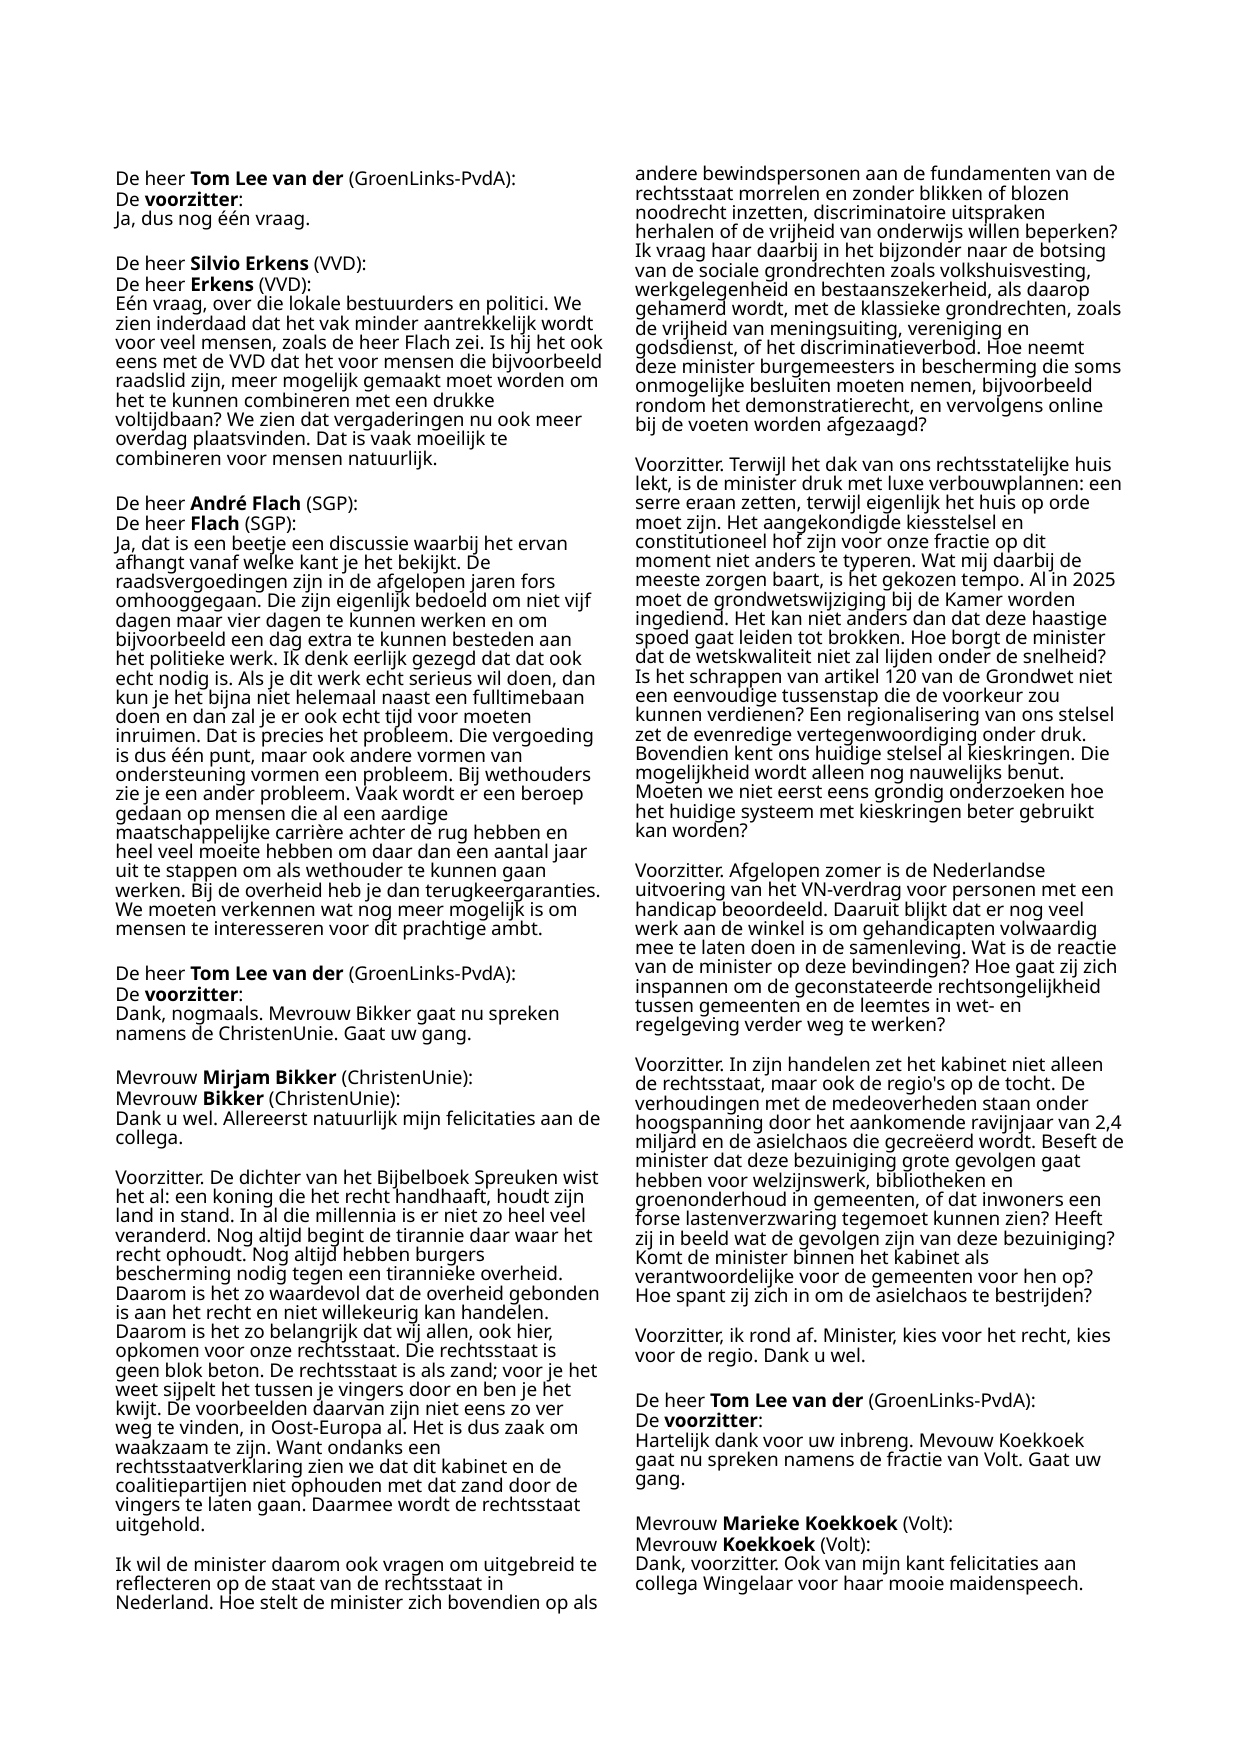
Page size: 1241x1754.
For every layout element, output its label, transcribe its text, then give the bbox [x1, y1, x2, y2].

text Ja, dat is een beetje een discussie waarbij het ervan afhangt vanaf welke kant je het bekijkt. De raadsvergoedingen zijn in de afgelopen jaren fors omhooggegaan. Die zijn eigenlijk bedoeld om niet vijf dagen maar vier dagen te kunnen werken en om bijvoorbeeld een dag extra te kunnen besteden aan het politieke werk. Ik denk eerlijk gezegd dat dat ook echt nodig is. Als je dit werk echt serieus wil doen, dan kun je het bijna niet helemaal naast een fulltimebaan doen en dan zal je er ook echt tijd voor moeten inruimen. Dat is precies het probleem. Die vergoeding is dus één punt, maar ook andere vormen van ondersteuning vormen een probleem. Bij wethouders zie je een ander probleem. Vaak wordt er een beroep gedaan op mensen die al een aardige maatschappelijke carrière achter de rug hebben en heel veel moeite hebben om daar dan een aantal jaar uit te stappen om als wethouder te kunnen gaan werken. Bij de overheid heb je dan terugkeergaranties. We moeten verkennen wat nog meer mogelijk is om mensen te interesseren voor dit prachtige ambt. [115, 535, 605, 939]
text Voorzitter. De dichter van het Bijbelboek Spreuken wist het al: een koning die het recht handhaaft, houdt zijn land in stand. In al die millennia is er niet zo heel veel veranderd. Nog altijd begint de tirannie daar waar het recht ophoudt. Nog altijd hebben burgers bescherming nodig tegen een tirannieke overheid. Daarom is het zo waardevol dat de overheid gebonden is aan het recht en niet willekeurig kan handelen. Daarom is het zo belangrijk dat wij allen, ook hier, opkomen voor onze rechtsstaat. Die rechtsstaat is geen blok beton. De rechtsstaat is als zand; voor je het weet sijpelt het tussen je vingers door en ben je het kwijt. De voorbeelden daarvan zijn niet eens zo ver weg te vinden, in Oost-Europa al. Het is dus zaak om waakzaam te zijn. Want ondanks een rechtsstaatverklaring zien we dat dit kabinet en de coalitiepartijen niet ophouden met dat zand door de vingers te laten gaan. Daarmee wordt de rechtsstaat uitgehold. [115, 1169, 605, 1535]
text De heer Tom Lee van der (GroenLinks-PvdA): [115, 960, 605, 986]
text Ik wil de minister daarom ook vragen om uitgebreid te reflecteren op de staat van de rechtsstaat in Nederland. Hoe stelt de minister zich bovendien op als [115, 1556, 605, 1613]
text Mevrouw Koekkoek (Volt): [635, 1536, 1125, 1555]
text De heer Tom Lee van der (GroenLinks-PvdA): [635, 1387, 1125, 1412]
text Mevrouw Marieke Koekkoek (Volt): [635, 1510, 1125, 1536]
text andere bewindspersonen aan de fundamenten van de rechtsstaat morrelen en zonder blikken of blozen noodrecht inzetten, discriminatoire uitspraken herhalen of de vrijheid van onderwijs willen beperken? Ik vraag haar daarbij in het bijzonder naar de botsing van de sociale grondrechten zoals volkshuisvesting, werkgelegenheid en bestaanszekerheid, als daarop gehamerd wordt, met de klassieke grondrechten, zoals de vrijheid van meningsuiting, vereniging en godsdienst, of het discriminatieverbod. Hoe neemt deze minister burgemeesters in bescherming die soms onmogelijke besluiten moeten nemen, bijvoorbeeld rondom het demonstratierecht, en vervolgens online bij de voeten worden afgezaagd? [635, 165, 1125, 435]
text Voorzitter, ik rond af. Minister, kies voor het recht, kies voor de regio. Dank u wel. [635, 1327, 1125, 1366]
text Voorzitter. Terwijl het dak van ons rechtsstatelijke huis lekt, is de minister druk met luxe verbouwplannen: een serre eraan zetten, terwijl eigenlijk het huis op orde moet zijn. Het aangekondigde kiesstelsel en constitutioneel hof zijn voor onze fractie op dit moment niet anders te typeren. Wat mij daarbij de meeste zorgen baart, is het gekozen tempo. Al in 2025 moet de grondwetswijziging bij de Kamer worden ingediend. Het kan niet anders dan dat deze haastige spoed gaat leiden tot brokken. Hoe borgt de minister dat de wetskwaliteit niet zal lijden onder de snelheid? Is het schrappen van artikel 120 van de Grondwet niet een eenvoudige tussenstap die de voorkeur zou kunnen verdienen? Een regionalisering van ons stelsel zet de evenredige vertegenwoordiging onder druk. Bovendien kent ons huidige stelsel al kieskringen. Die mogelijkheid wordt alleen nog nauwelijks benut. Moeten we niet eerst eens grondig onderzoeken hoe het huidige systeem met kieskringen beter gebruikt kan worden? [635, 456, 1125, 841]
text Hartelijk dank voor uw inbreng. Mevouw Koekkoek gaat nu spreken namens de fractie van Volt. Gaat uw gang. [635, 1432, 1125, 1489]
text De heer Silvio Erkens (VVD): [115, 250, 605, 276]
text Voorzitter. In zijn handelen zet het kabinet niet alleen de rechtsstaat, maar ook de regio's op de tocht. De verhoudingen met de medeoverheden staan onder hoogspanning door het aankomende ravijnjaar van 2,4 miljard en de asielchaos die gecreëerd wordt. Beseft de minister dat deze bezuiniging grote gevolgen gaat hebben voor welzijnswerk, bibliotheken en groenonderhoud in gemeenten, of dat inwoners een forse lastenverzwaring tegemoet kunnen zien? Heeft zij in beeld wat de gevolgen zijn van deze bezuiniging? Komt de minister binnen het kabinet als verantwoordelijke voor de gemeenten voor hen op? Hoe spant zij zich in om de asielchaos te bestrijden? [635, 1056, 1125, 1307]
text De heer Flach (SGP): [115, 515, 605, 535]
text De voorzitter: [115, 191, 605, 210]
text De voorzitter: [635, 1412, 1125, 1432]
text Dank, nogmaals. Mevrouw Bikker gaat nu spreken namens de ChristenUnie. Gaat uw gang. [115, 1005, 605, 1044]
text Eén vraag, over die lokale bestuurders en politici. We zien inderdaad dat het vak minder aantrekkelijk wordt voor veel mensen, zoals de heer Flach zei. Is hij het ook eens met de VVD dat het voor mensen die bijvoorbeeld raadslid zijn, meer mogelijk gemaakt moet worden om het te kunnen combineren met een drukke voltijdbaan? We zien dat vergaderingen nu ook meer overdag plaatsvinden. Dat is vaak moeilijk te combineren voor mensen natuurlijk. [115, 295, 605, 469]
text Dank, voorzitter. Ook van mijn kant felicitaties aan collega Wingelaar voor haar mooie maidenspeech. [635, 1555, 1125, 1594]
text De voorzitter: [115, 986, 605, 1005]
text Mevrouw Mirjam Bikker (ChristenUnie): [115, 1064, 605, 1090]
text De heer André Flach (SGP): [115, 490, 605, 515]
text Ja, dus nog één vraag. [115, 210, 605, 229]
text De heer Erkens (VVD): [115, 276, 605, 295]
text Dank u wel. Allereerst natuurlijk mijn felicitaties aan de collega. [115, 1109, 605, 1148]
text Mevrouw Bikker (ChristenUnie): [115, 1090, 605, 1109]
text De heer Tom Lee van der (GroenLinks-PvdA): [115, 165, 605, 191]
text Voorzitter. Afgelopen zomer is de Nederlandse uitvoering van het VN-verdrag voor personen met een handicap beoordeeld. Daaruit blijkt dat er nog veel werk aan de winkel is om gehandicapten volwaardig mee te laten doen in de samenleving. Wat is de reactie van de minister op deze bevindingen? Hoe gaat zij zich inspannen om de geconstateerde rechtsongelijkheid tussen gemeenten en de leemtes in wet- en regelgeving verder weg te werken? [635, 862, 1125, 1035]
